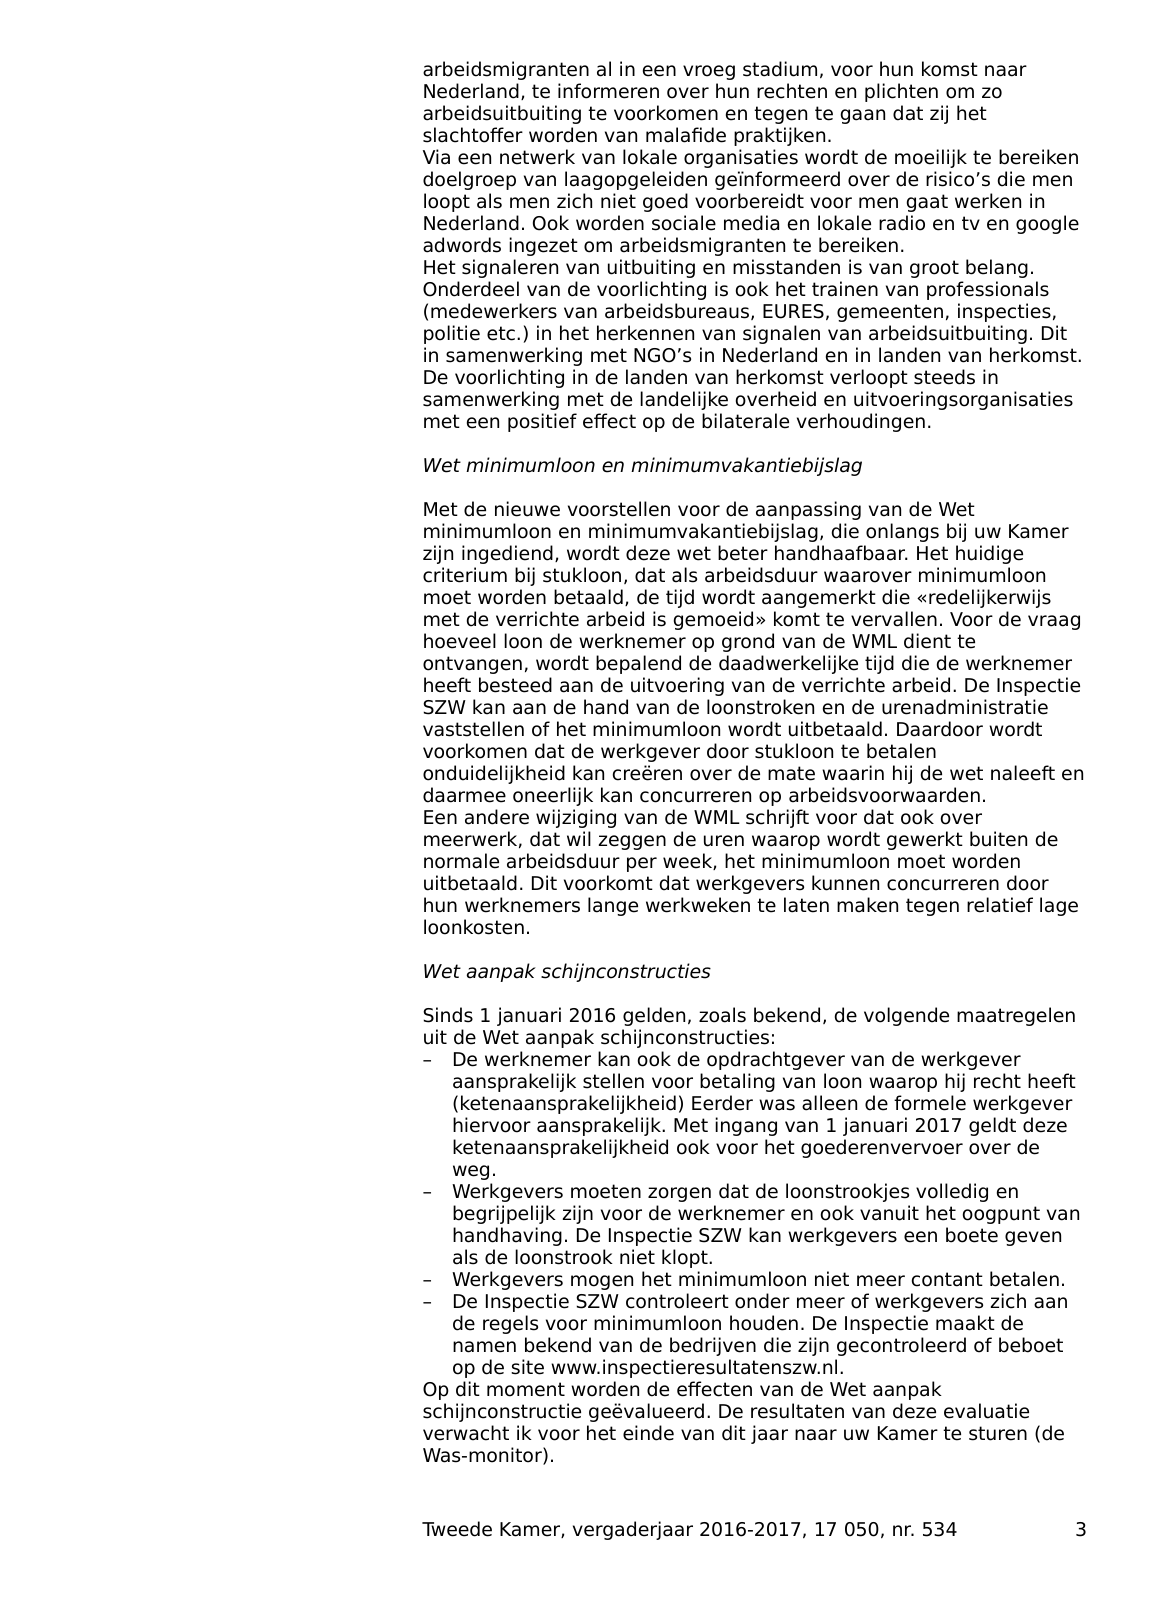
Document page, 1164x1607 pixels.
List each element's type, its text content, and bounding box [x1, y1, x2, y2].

text Een andere wijziging van de WML schrijft voor dat ook over meerwerk, dat wil zeggen de uren waarop wordt gewerkt buiten de normale arbeidsduur per week, het minimumloon moet worden uitbetaald. Dit voorkomt dat werkgevers kunnen concurreren door hun werknemers lange werkweken te laten maken tegen relatief lage loonkosten. [422, 807, 1087, 939]
text Via een netwerk van lokale organisaties wordt de moeilijk te bereiken doelgroep van laagopgeleiden geïnformeerd over de risico’s die men loopt als men zich niet goed voorbereidt voor men gaat werken in Nederland. Ook worden sociale media en lokale radio en tv en google adwords ingezet om arbeidsmigranten te bereiken. [422, 147, 1087, 257]
subtitle Wet minimumloon en minimumvakantiebijslag [422, 455, 1087, 477]
text Op dit moment worden de effecten van de Wet aanpak schijnconstructie geëvalueerd. De resultaten van deze evaluatie verwacht ik voor het einde van dit jaar naar uw Kamer te sturen (de Was-monitor). [422, 1379, 1087, 1467]
text – Werkgevers mogen het minimumloon niet meer contant betalen. [422, 1269, 1087, 1291]
text – De werknemer kan ook de opdrachtgever van de werkgever aansprakelijk stellen voor betaling van loon waarop hij recht heeft (ketenaansprakelijkheid) Eerder was alleen de formele werkgever hiervoor aansprakelijk. Met ingang van 1 januari 2017 geldt deze ketenaansprakelijkheid ook voor het goederenvervoer over de weg. [422, 1049, 1087, 1181]
text Met de nieuwe voorstellen voor de aanpassing van de Wet minimumloon en minimumvakantiebijslag, die onlangs bij uw Kamer zijn ingediend, wordt deze wet beter handhaafbaar. Het huidige criterium bij stukloon, dat als arbeidsduur waarover minimumloon moet worden betaald, de tijd wordt aangemerkt die «redelijkerwijs met de verrichte arbeid is gemoeid» komt te vervallen. Voor de vraag hoeveel loon de werknemer op grond van de WML dient te ontvangen, wordt bepalend de daadwerkelijke tijd die de werknemer heeft besteed aan de uitvoering van de verrichte arbeid. De Inspectie SZW kan aan de hand van de loonstroken en de urenadministratie vaststellen of het minimumloon wordt uitbetaald. Daardoor wordt voorkomen dat de werkgever door stukloon te betalen onduidelijkheid kan creëren over de mate waarin hij de wet naleeft en daarmee oneerlijk kan concurreren op arbeidsvoorwaarden. [422, 499, 1087, 807]
text De voorlichting in de landen van herkomst verloopt steeds in samenwerking met de landelijke overheid en uitvoeringsorganisaties met een positief effect op de bilaterale verhoudingen. [422, 367, 1087, 433]
text arbeidsmigranten al in een vroeg stadium, voor hun komst naar Nederland, te informeren over hun rechten en plichten om zo arbeidsuitbuiting te voorkomen en tegen te gaan dat zij het slachtoffer worden van malafide praktijken. [422, 59, 1087, 147]
text Het signaleren van uitbuiting en misstanden is van groot belang. Onderdeel van de voorlichting is ook het trainen van professionals (medewerkers van arbeidsbureaus, EURES, gemeenten, inspecties, politie etc.) in het herkennen van signalen van arbeidsuitbuiting. Dit in samenwerking met NGO’s in Nederland en in landen van herkomst. [422, 257, 1087, 367]
text – Werkgevers moeten zorgen dat de loonstrookjes volledig en begrijpelijk zijn voor de werknemer en ook vanuit het oogpunt van handhaving. De Inspectie SZW kan werkgevers een boete geven als de loonstrook niet klopt. [422, 1181, 1087, 1269]
text Sinds 1 januari 2016 gelden, zoals bekend, de volgende maatregelen uit de Wet aanpak schijnconstructies: [422, 1005, 1087, 1049]
subtitle Wet aanpak schijnconstructies [422, 961, 1087, 983]
text – De Inspectie SZW controleert onder meer of werkgevers zich aan de regels voor minimumloon houden. De Inspectie maakt de namen bekend van de bedrijven die zijn gecontroleerd of beboet op de site www.inspectieresultatenszw.nl. [422, 1291, 1087, 1379]
